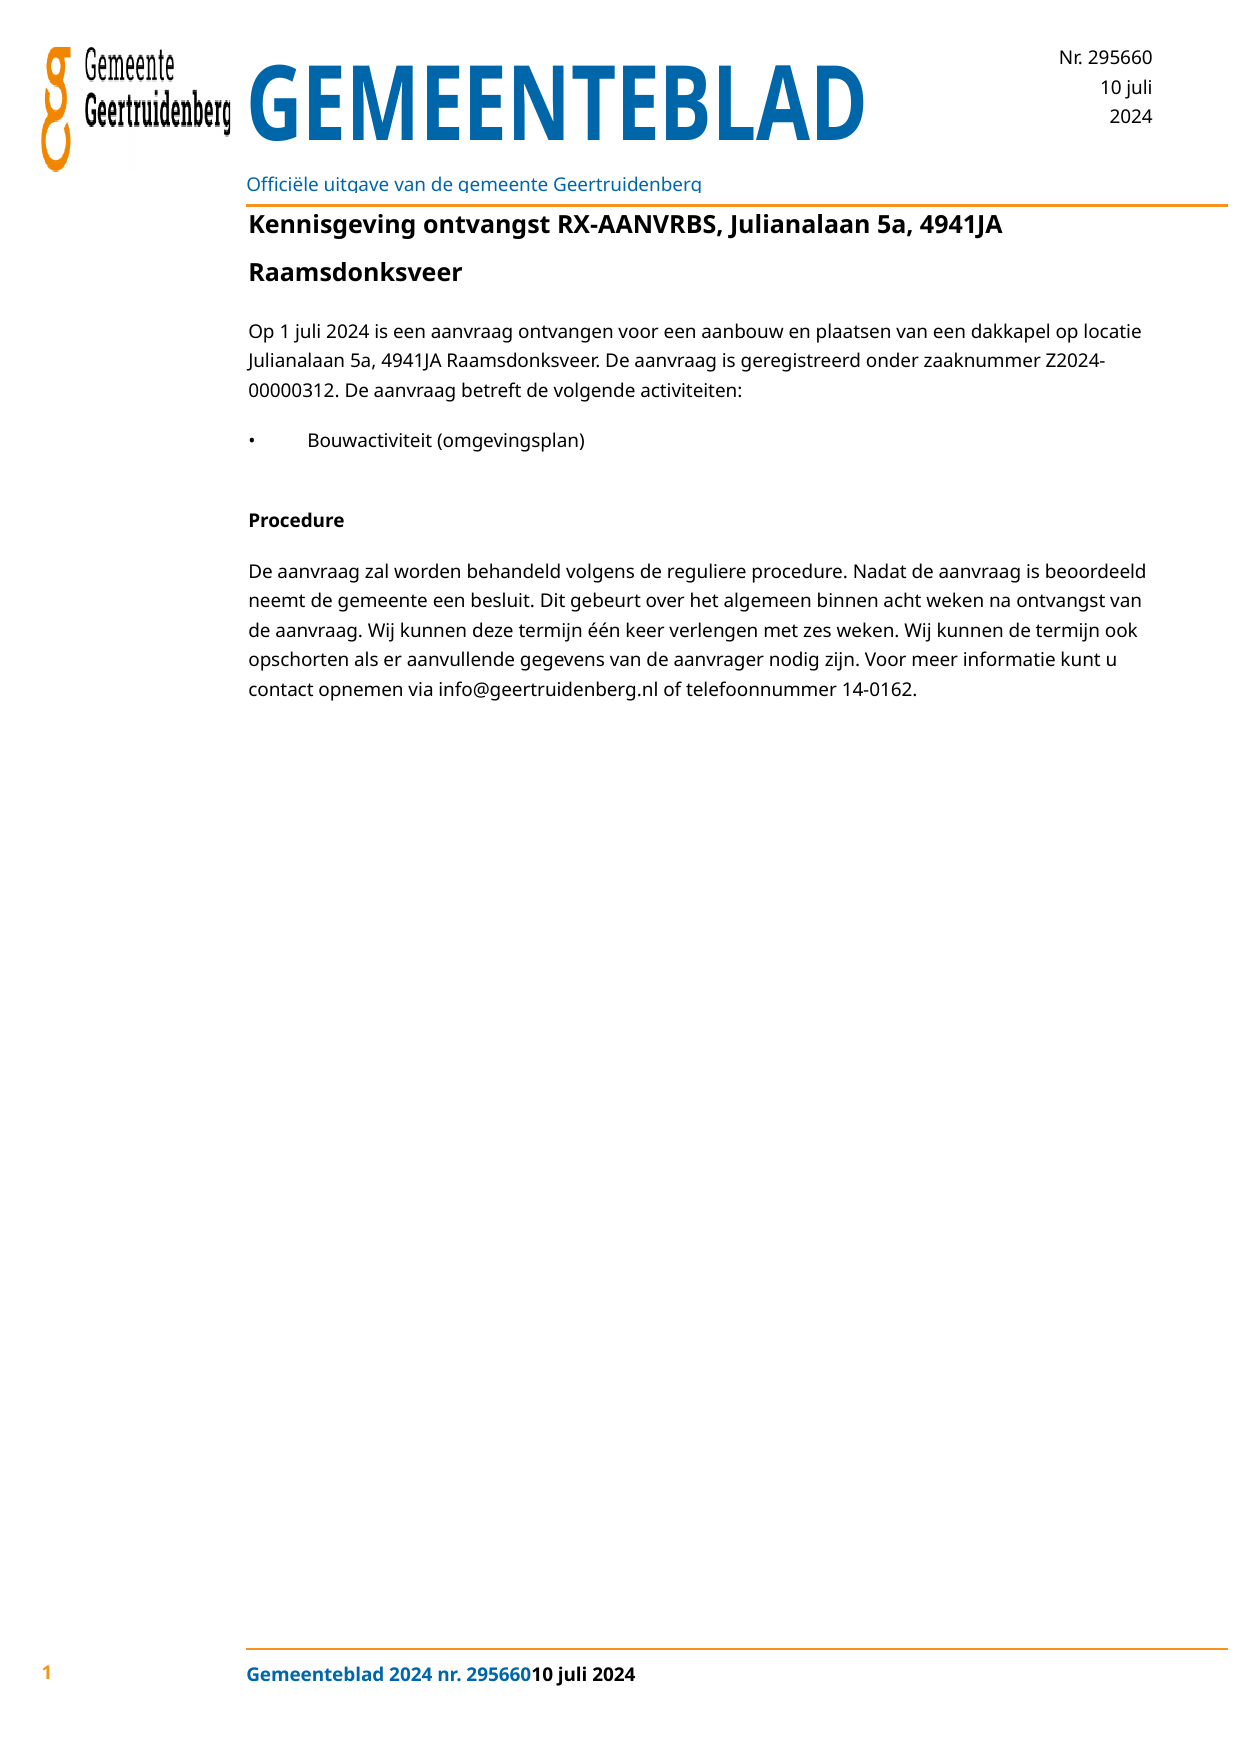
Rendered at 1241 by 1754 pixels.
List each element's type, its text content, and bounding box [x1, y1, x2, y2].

list Bouwactiviteit (omgevingsplan) [248, 427, 1152, 453]
text Kennisgeving ontvangst RX-AANVRBS, Julianalaan 5a, 4941JA Raamsdonksveer [248, 207, 1152, 288]
text Procedure [248, 507, 1152, 533]
text Op 1 juli 2024 is een aanvraag ontvangen voor een aanbouw en plaatsen van een dakkapel op locatie Julianalaan 5a, 4941JA Raamsdonksveer. De aanvraag is geregistreerd onder zaaknummer Z2024-00000312. De aanvraag betreft de volgende activiteiten: [248, 318, 1152, 403]
text De aanvraag zal worden behandeld volgens de reguliere procedure. Nadat de aanvraag is beoordeeld neemt de gemeente een besluit. Dit gebeurt over het algemeen binnen acht weken na ontvangst van de aanvraag. Wij kunnen deze termijn één keer verlengen met zes weken. Wij kunnen de termijn ook opschorten als er aanvullende gegevens van de aanvrager nodig zijn. Voor meer informatie kunt u contact opnemen via info@geertruidenberg.nl of telefoonnummer 14-0162. [248, 558, 1152, 702]
picture [41, 47, 231, 172]
